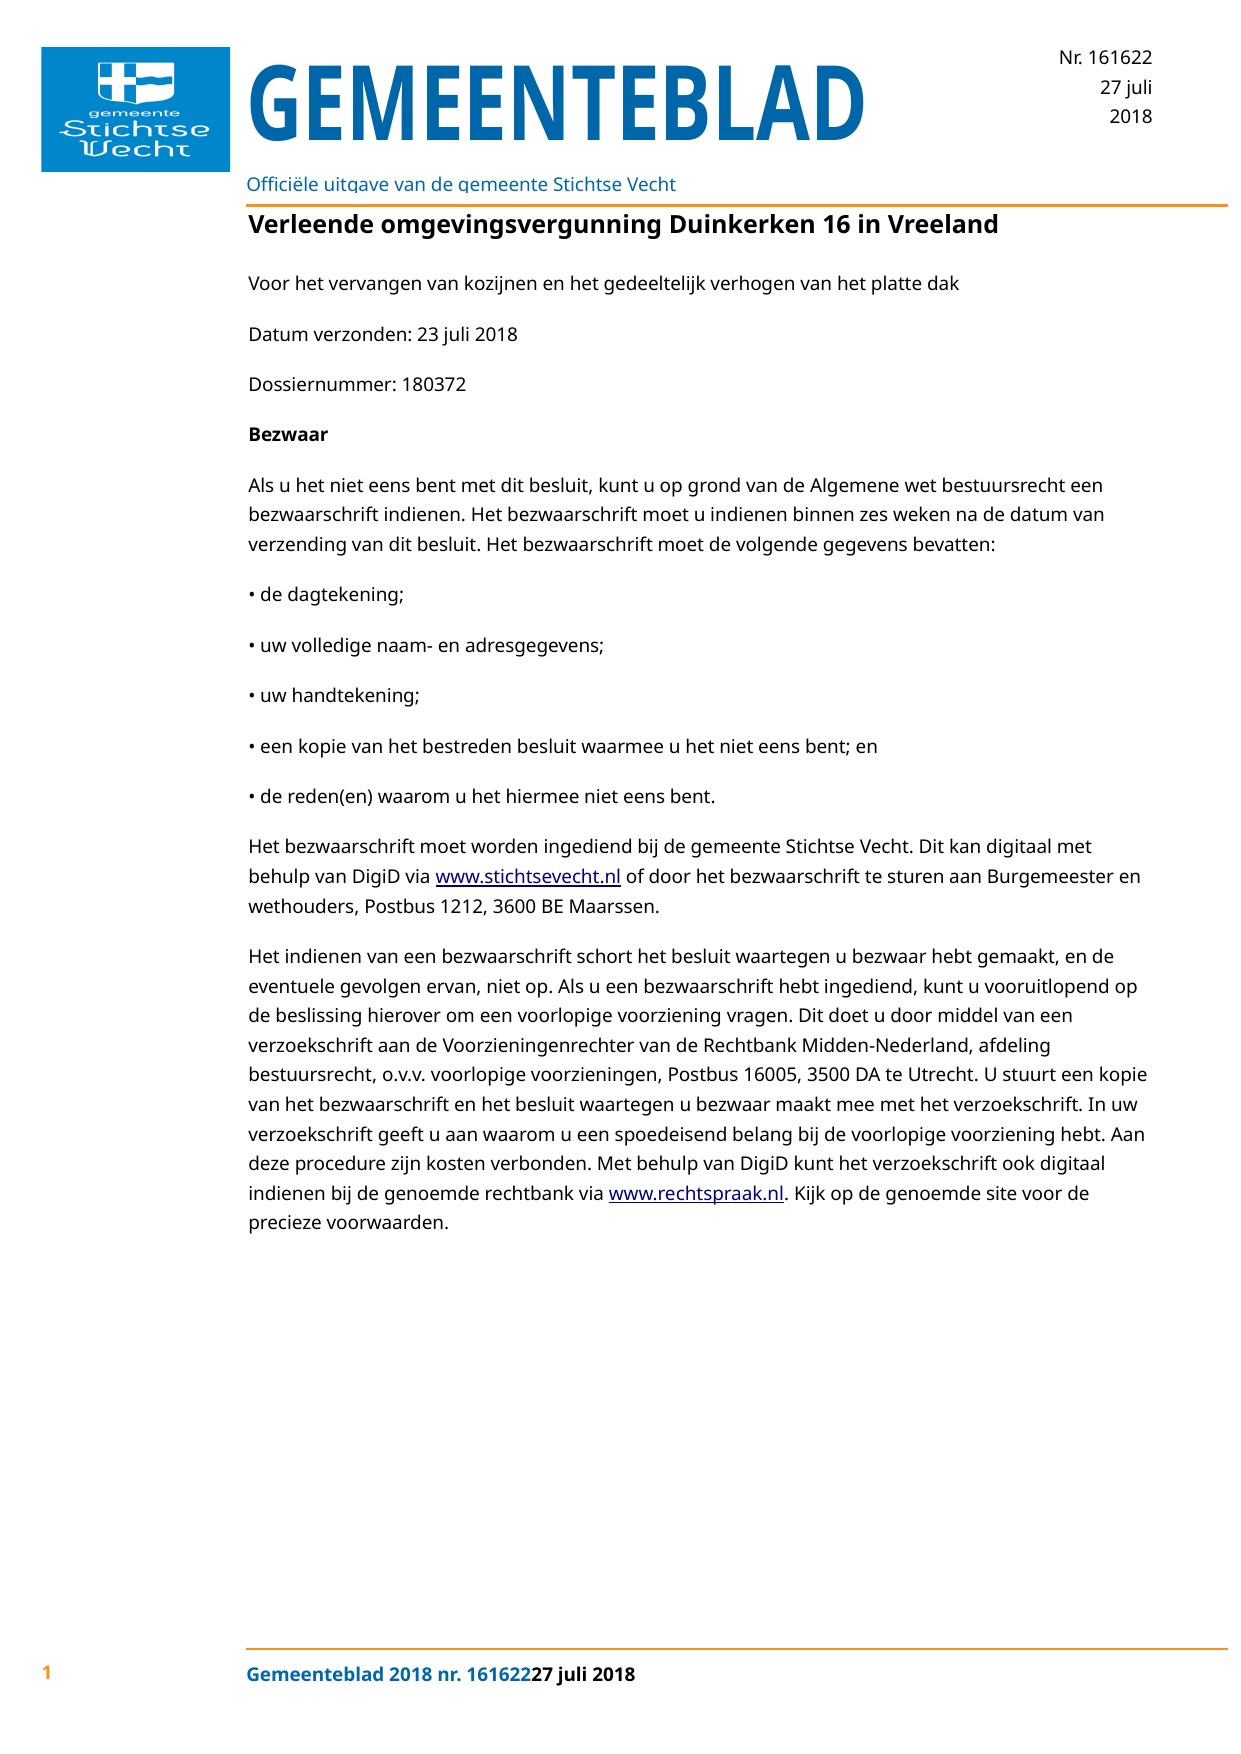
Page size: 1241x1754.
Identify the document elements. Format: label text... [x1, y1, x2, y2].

text Als u het niet eens bent met dit besluit, kunt u op grond van de Algemene wet bestuursrecht een bezwaarschrift indienen. Het bezwaarschrift moet u indienen binnen zes weken na de datum van verzending van dit besluit. Het bezwaarschrift moet de volgende gegevens bevatten: [248, 472, 1152, 557]
picture [137, 63, 174, 103]
text Voor het vervangen van kozijnen en het gedeeltelijk verhogen van het platte dak [248, 270, 1152, 296]
text • uw volledige naam- en adresgegevens; [248, 632, 1152, 658]
picture [99, 63, 135, 101]
text Het indienen van een bezwaarschrift schort het besluit waartegen u bezwaar hebt gemaakt, en de eventuele gevolgen ervan, niet op. Als u een bezwaarschrift hebt ingediend, kunt u vooruitlopend op de beslissing hierover om een voorlopige voorziening vragen. Dit doet u door middel van een verzoekschrift aan de Voorzieningenrechter van de Rechtbank Midden-Nederland, afdeling bestuursrecht, o.v.v. voorlopige voorzieningen, Postbus 16005, 3500 DA te Utrecht. U stuurt een kopie van het bezwaarschrift en het besluit waartegen u bezwaar maakt mee met het verzoekschrift. In uw verzoekschrift geeft u aan waarom u een spoedeisend belang bij de voorlopige voorziening hebt. Aan deze procedure zijn kosten verbonden. Met behulp van DigiD kunt het verzoekschrift ook digitaal indienen bij de genoemde rechtbank via www.rechtspraak.nl. Kijk op de genoemde site voor de precieze voorwaarden. [248, 943, 1152, 1235]
text Het bezwaarschrift moet worden ingediend bij de gemeente Stichtse Vecht. Dit kan digitaal met behulp van DigiD via www.stichtsevecht.nl of door het bezwaarschrift te sturen aan Burgemeester en wethouders, Postbus 1212, 3600 BE Maarssen. [248, 834, 1152, 918]
text • een kopie van het bestreden besluit waarmee u het niet eens bent; en [248, 733, 1152, 758]
text Dossiernummer: 180372 [248, 371, 1152, 397]
text • de dagtekening; [248, 582, 1152, 607]
text Datum verzonden: 23 juli 2018 [248, 321, 1152, 346]
text Verleende omgevingsvergunning Duinkerken 16 in Vreeland [248, 207, 1152, 241]
text • uw handtekening; [248, 682, 1152, 708]
text Bezwaar [248, 422, 1152, 447]
text • de reden(en) waarom u het hiermee niet eens bent. [248, 783, 1152, 809]
